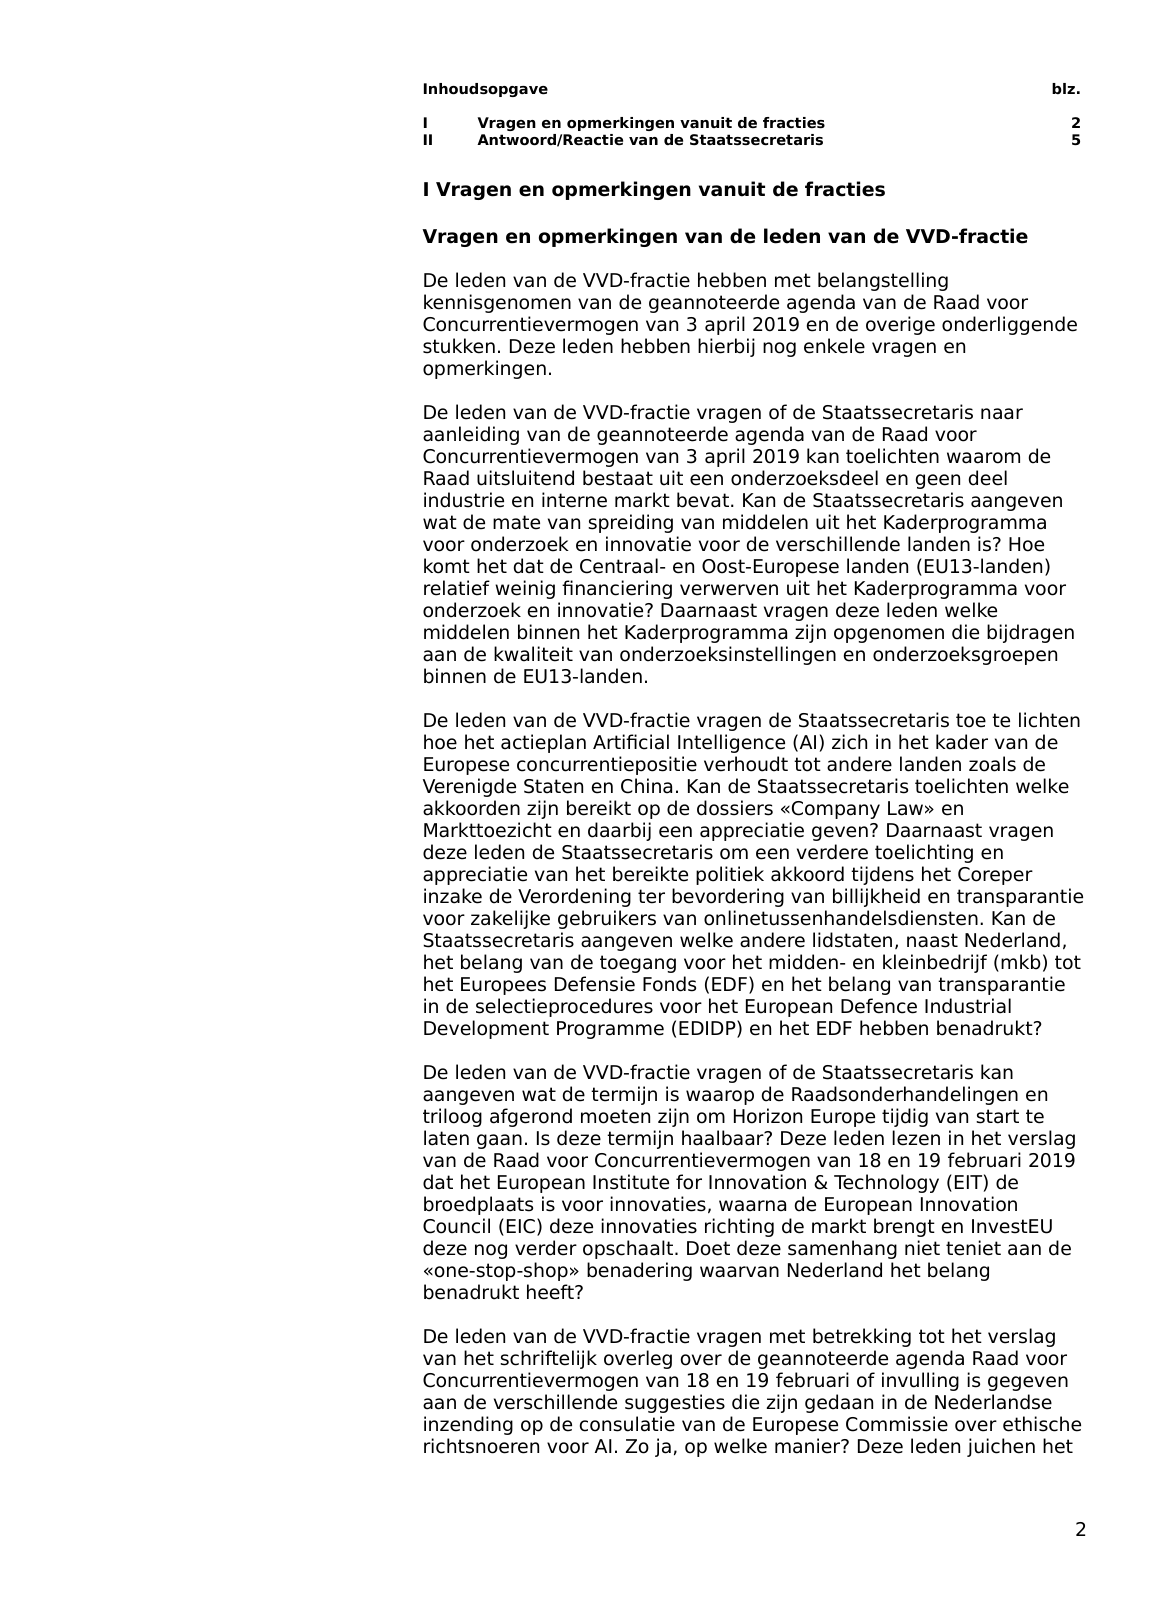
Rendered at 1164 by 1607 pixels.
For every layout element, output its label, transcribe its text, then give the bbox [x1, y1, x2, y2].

table_cell 5 [1013, 132, 1087, 149]
table_cell II [422, 132, 471, 149]
text De leden van de VVD-fractie vragen of de Staatssecretaris kan aangeven wat de termijn is waarop de Raadsonderhandelingen en triloog afgerond moeten zijn om Horizon Europe tijdig van start te laten gaan. Is deze termijn haalbaar? Deze leden lezen in het verslag van de Raad voor Concurrentievermogen van 18 en 19 februari 2019 dat het European Institute for Innovation & Technology (EIT) de broedplaats is voor innovaties, waarna de European Innovation Council (EIC) deze innovaties richting de markt brengt en InvestEU deze nog verder opschaalt. Doet deze samenhang niet teniet aan de «one-stop-shop» benadering waarvan Nederland het belang benadrukt heeft? [422, 1062, 1087, 1304]
table_cell I [422, 115, 471, 132]
text De leden van de VVD-fractie vragen de Staatssecretaris toe te lichten hoe het actieplan Artificial Intelligence (AI) zich in het kader van de Europese concurrentiepositie verhoudt tot andere landen zoals de Verenigde Staten en China. Kan de Staatssecretaris toelichten welke akkoorden zijn bereikt op de dossiers «Company Law» en Markttoezicht en daarbij een appreciatie geven? Daarnaast vragen deze leden de Staatssecretaris om een verdere toelichting en appreciatie van het bereikte politiek akkoord tijdens het Coreper inzake de Verordening ter bevordering van billijkheid en transparantie voor zakelijke gebruikers van onlinetussenhandelsdiensten. Kan de Staatssecretaris aangeven welke andere lidstaten, naast Nederland, het belang van de toegang voor het midden- en kleinbedrijf (mkb) tot het Europees Defensie Fonds (EDF) en het belang van transparantie in de selectieprocedures voor het European Defence Industrial Development Programme (EDIDP) en het EDF hebben benadrukt? [422, 710, 1087, 1040]
table_cell Vragen en opmerkingen vanuit de fracties [471, 115, 1013, 132]
table_header Inhoudsopgave [422, 81, 1013, 98]
table_cell 2 [1013, 115, 1087, 132]
subtitle I Vragen en opmerkingen vanuit de fracties [422, 179, 1087, 201]
text De leden van de VVD-fractie hebben met belangstelling kennisgenomen van de geannoteerde agenda van de Raad voor Concurrentievermogen van 3 april 2019 en de overige onderliggende stukken. Deze leden hebben hierbij nog enkele vragen en opmerkingen. [422, 270, 1087, 380]
table_header blz. [1013, 81, 1087, 98]
table_cell Antwoord/Reactie van de Staatssecretaris [471, 132, 1013, 149]
text De leden van de VVD-fractie vragen met betrekking tot het verslag van het schriftelijk overleg over de geannoteerde agenda Raad voor Concurrentievermogen van 18 en 19 februari of invulling is gegeven aan de verschillende suggesties die zijn gedaan in de Nederlandse inzending op de consulatie van de Europese Commissie over ethische richtsnoeren voor AI. Zo ja, op welke manier? Deze leden juichen het [422, 1326, 1087, 1458]
subtitle Vragen en opmerkingen van de leden van de VVD-fractie [422, 226, 1087, 248]
table_cell [422, 98, 1087, 115]
text De leden van de VVD-fractie vragen of de Staatssecretaris naar aanleiding van de geannoteerde agenda van de Raad voor Concurrentievermogen van 3 april 2019 kan toelichten waarom de Raad uitsluitend bestaat uit een onderzoeksdeel en geen deel industrie en interne markt bevat. Kan de Staatssecretaris aangeven wat de mate van spreiding van middelen uit het Kaderprogramma voor onderzoek en innovatie voor de verschillende landen is? Hoe komt het dat de Centraal- en Oost-Europese landen (EU13-landen) relatief weinig financiering verwerven uit het Kaderprogramma voor onderzoek en innovatie? Daarnaast vragen deze leden welke middelen binnen het Kaderprogramma zijn opgenomen die bijdragen aan de kwaliteit van onderzoeksinstellingen en onderzoeksgroepen binnen de EU13-landen. [422, 402, 1087, 688]
